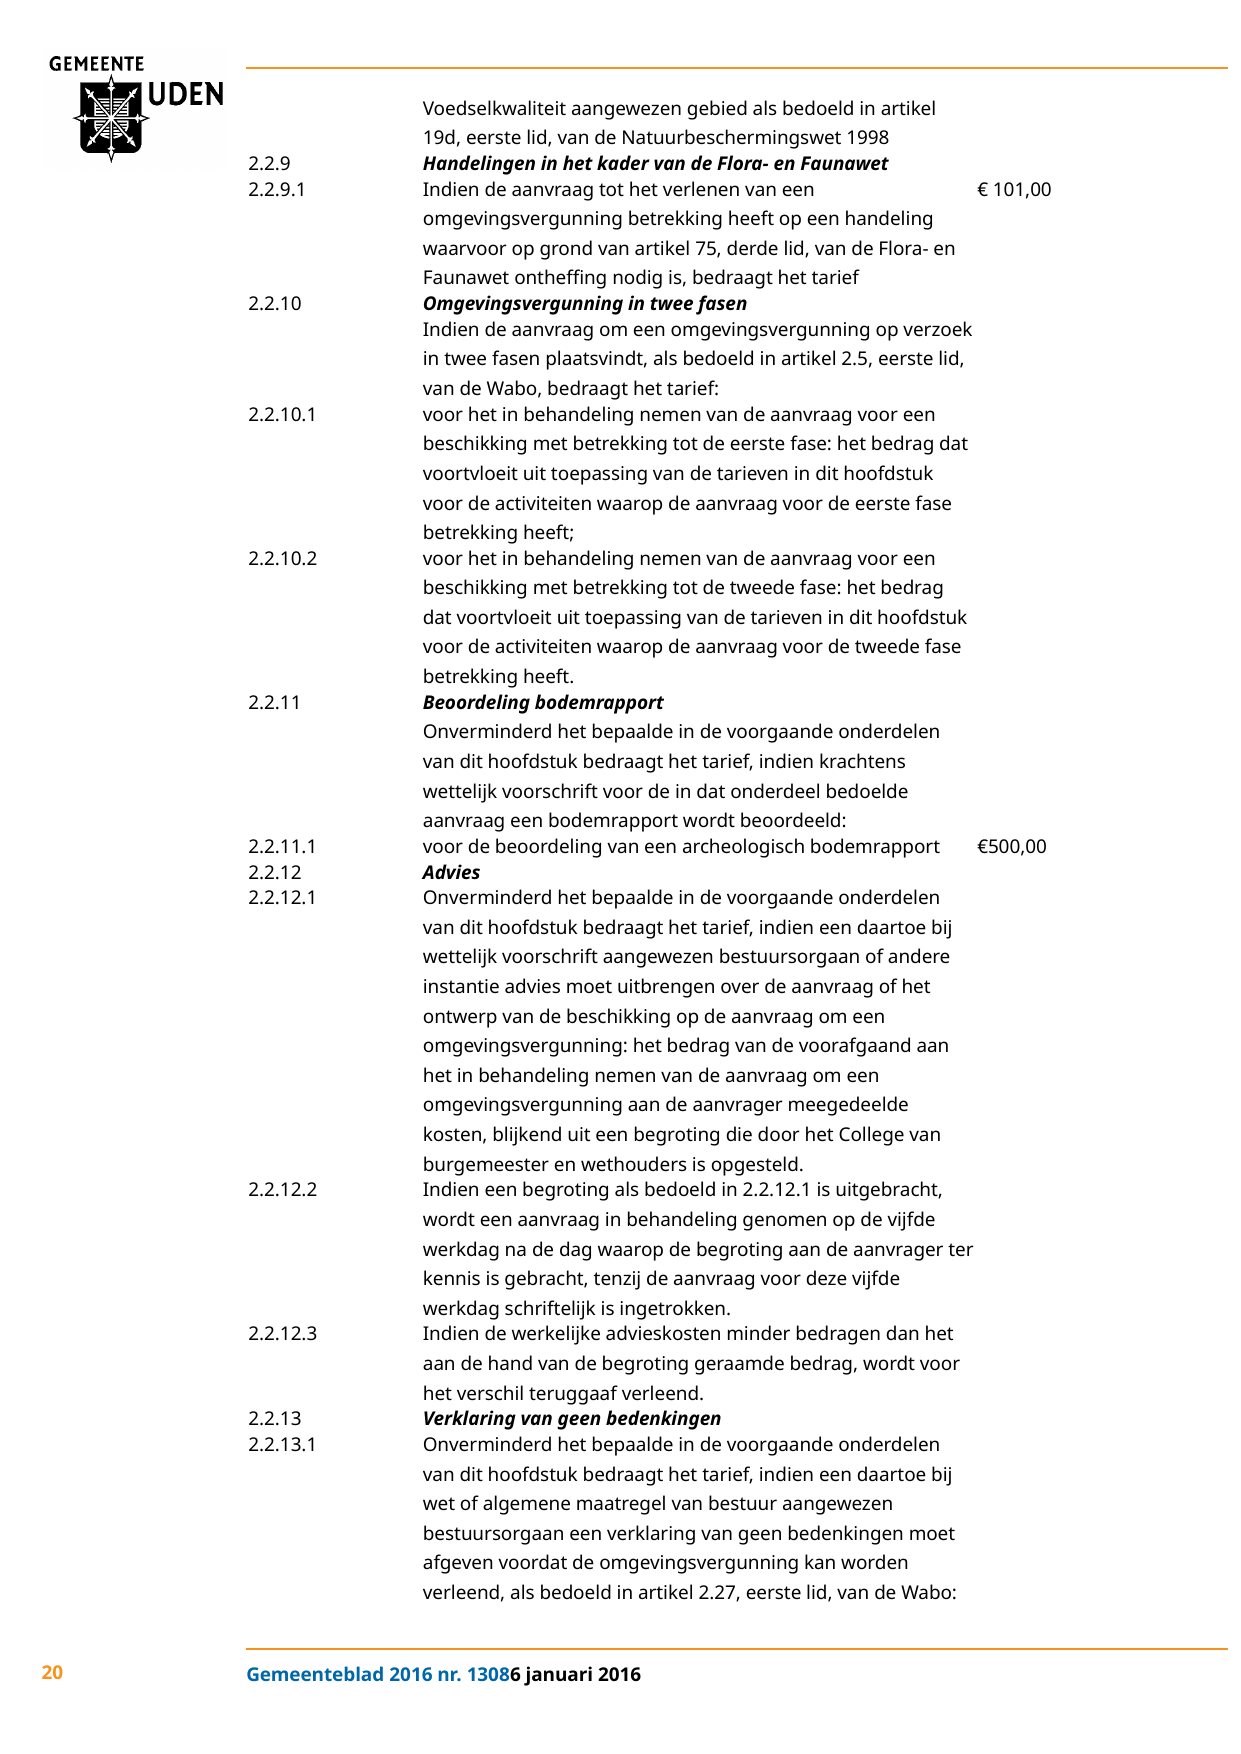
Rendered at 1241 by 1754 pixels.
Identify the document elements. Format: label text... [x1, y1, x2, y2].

table_cell [977, 290, 1152, 316]
table_cell Beoordeling bodemrapport Onverminderd het bepaalde in de voorgaande onderdelen van dit hoofdstuk bedraagt het tarief, indien krachtens wettelijk voorschrift voor de in dat onderdeel bedoelde aanvraag een bodemrapport wordt beoordeeld: [423, 689, 977, 833]
table_cell voor het in behandeling nemen van de aanvraag voor een beschikking met betrekking tot de eerste fase: het bedrag dat voortvloeit uit toepassing van de tarieven in dit hoofdstuk voor de activiteiten waarop de aanvraag voor de eerste fase betrekking heeft; [423, 401, 977, 545]
table_cell €500,00 [977, 833, 1152, 859]
table_cell [977, 859, 1152, 884]
table_cell [977, 1177, 1152, 1321]
table_cell [248, 316, 423, 401]
table_cell Handelingen in het kader van de Flora- en Faunawet [423, 150, 977, 176]
table_cell 2.2.12.2 [248, 1177, 423, 1321]
table_cell 2.2.10.1 [248, 401, 423, 545]
table_cell [977, 316, 1152, 401]
table_cell voor de beoordeling van een archeologisch bodemrapport [423, 833, 977, 859]
table_cell [977, 1406, 1152, 1431]
table_cell [977, 885, 1152, 1177]
table_cell Indien de werkelijke advieskosten minder bedragen dan het aan de hand van de begroting geraamde bedrag, wordt voor het verschil teruggaaf verleend. [423, 1321, 977, 1406]
table_cell [977, 689, 1152, 833]
picture [41, 47, 231, 172]
table_cell voor het in behandeling nemen van de aanvraag voor een beschikking met betrekking tot de tweede fase: het bedrag dat voortvloeit uit toepassing van de tarieven in dit hoofdstuk voor de activiteiten waarop de aanvraag voor de tweede fase betrekking heeft. [423, 545, 977, 689]
table_cell 2.2.9 [248, 150, 423, 176]
table_cell [977, 1321, 1152, 1406]
table_cell Advies [423, 859, 977, 884]
table_cell 2.2.13 [248, 1406, 423, 1431]
table_cell [977, 150, 1152, 176]
table_cell Onverminderd het bepaalde in de voorgaande onderdelen van dit hoofdstuk bedraagt het tarief, indien een daartoe bij wettelijk voorschrift aangewezen bestuursorgaan of andere instantie advies moet uitbrengen over de aanvraag of het ontwerp van de beschikking op de aanvraag om een omgevingsvergunning: het bedrag van de voorafgaand aan het in behandeling nemen van de aanvraag om een omgevingsvergunning aan de aanvrager meegedeelde kosten, blijkend uit een begroting die door het College van burgemeester en wethouders is opgesteld. [423, 885, 977, 1177]
table_cell [248, 95, 423, 150]
table_cell 2.2.11.1 [248, 833, 423, 859]
table_cell 2.2.10 [248, 290, 423, 316]
table_cell € 101,00 [977, 176, 1152, 290]
table_cell 2.2.12 [248, 859, 423, 884]
table_cell Omgevingsvergunning in twee fasen [423, 290, 977, 316]
table_cell 2.2.10.2 [248, 545, 423, 689]
table_cell Indien de aanvraag om een omgevingsvergunning op verzoek in twee fasen plaatsvindt, als bedoeld in artikel 2.5, eerste lid, van de Wabo, bedraagt het tarief: [423, 316, 977, 401]
table_cell 2.2.11 [248, 689, 423, 833]
table_cell 2.2.12.1 [248, 885, 423, 1177]
table_cell [977, 545, 1152, 689]
table_cell Onverminderd het bepaalde in de voorgaande onderdelen van dit hoofdstuk bedraagt het tarief, indien een daartoe bij wet of algemene maatregel van bestuur aangewezen bestuursorgaan een verklaring van geen bedenkingen moet afgeven voordat de omgevingsvergunning kan worden verleend, als bedoeld in artikel 2.27, eerste lid, van de Wabo: [423, 1431, 977, 1605]
table_cell [977, 1431, 1152, 1605]
table_cell 2.2.13.1 [248, 1431, 423, 1605]
table_cell 2.2.9.1 [248, 176, 423, 290]
table_cell Indien de aanvraag tot het verlenen van een omgevingsvergunning betrekking heeft op een handeling waarvoor op grond van artikel 75, derde lid, van de Flora- en Faunawet ontheffing nodig is, bedraagt het tarief [423, 176, 977, 290]
table_cell 2.2.12.3 [248, 1321, 423, 1406]
table_cell Voedselkwaliteit aangewezen gebied als bedoeld in artikel 19d, eerste lid, van de Natuurbeschermingswet 1998 [423, 95, 977, 150]
table_cell Indien een begroting als bedoeld in 2.2.12.1 is uitgebracht, wordt een aanvraag in behandeling genomen op de vijfde werkdag na de dag waarop de begroting aan de aanvrager ter kennis is gebracht, tenzij de aanvraag voor deze vijfde werkdag schriftelijk is ingetrokken. [423, 1177, 977, 1321]
table_cell [977, 401, 1152, 545]
table_cell [977, 95, 1152, 150]
table_cell Verklaring van geen bedenkingen [423, 1406, 977, 1431]
